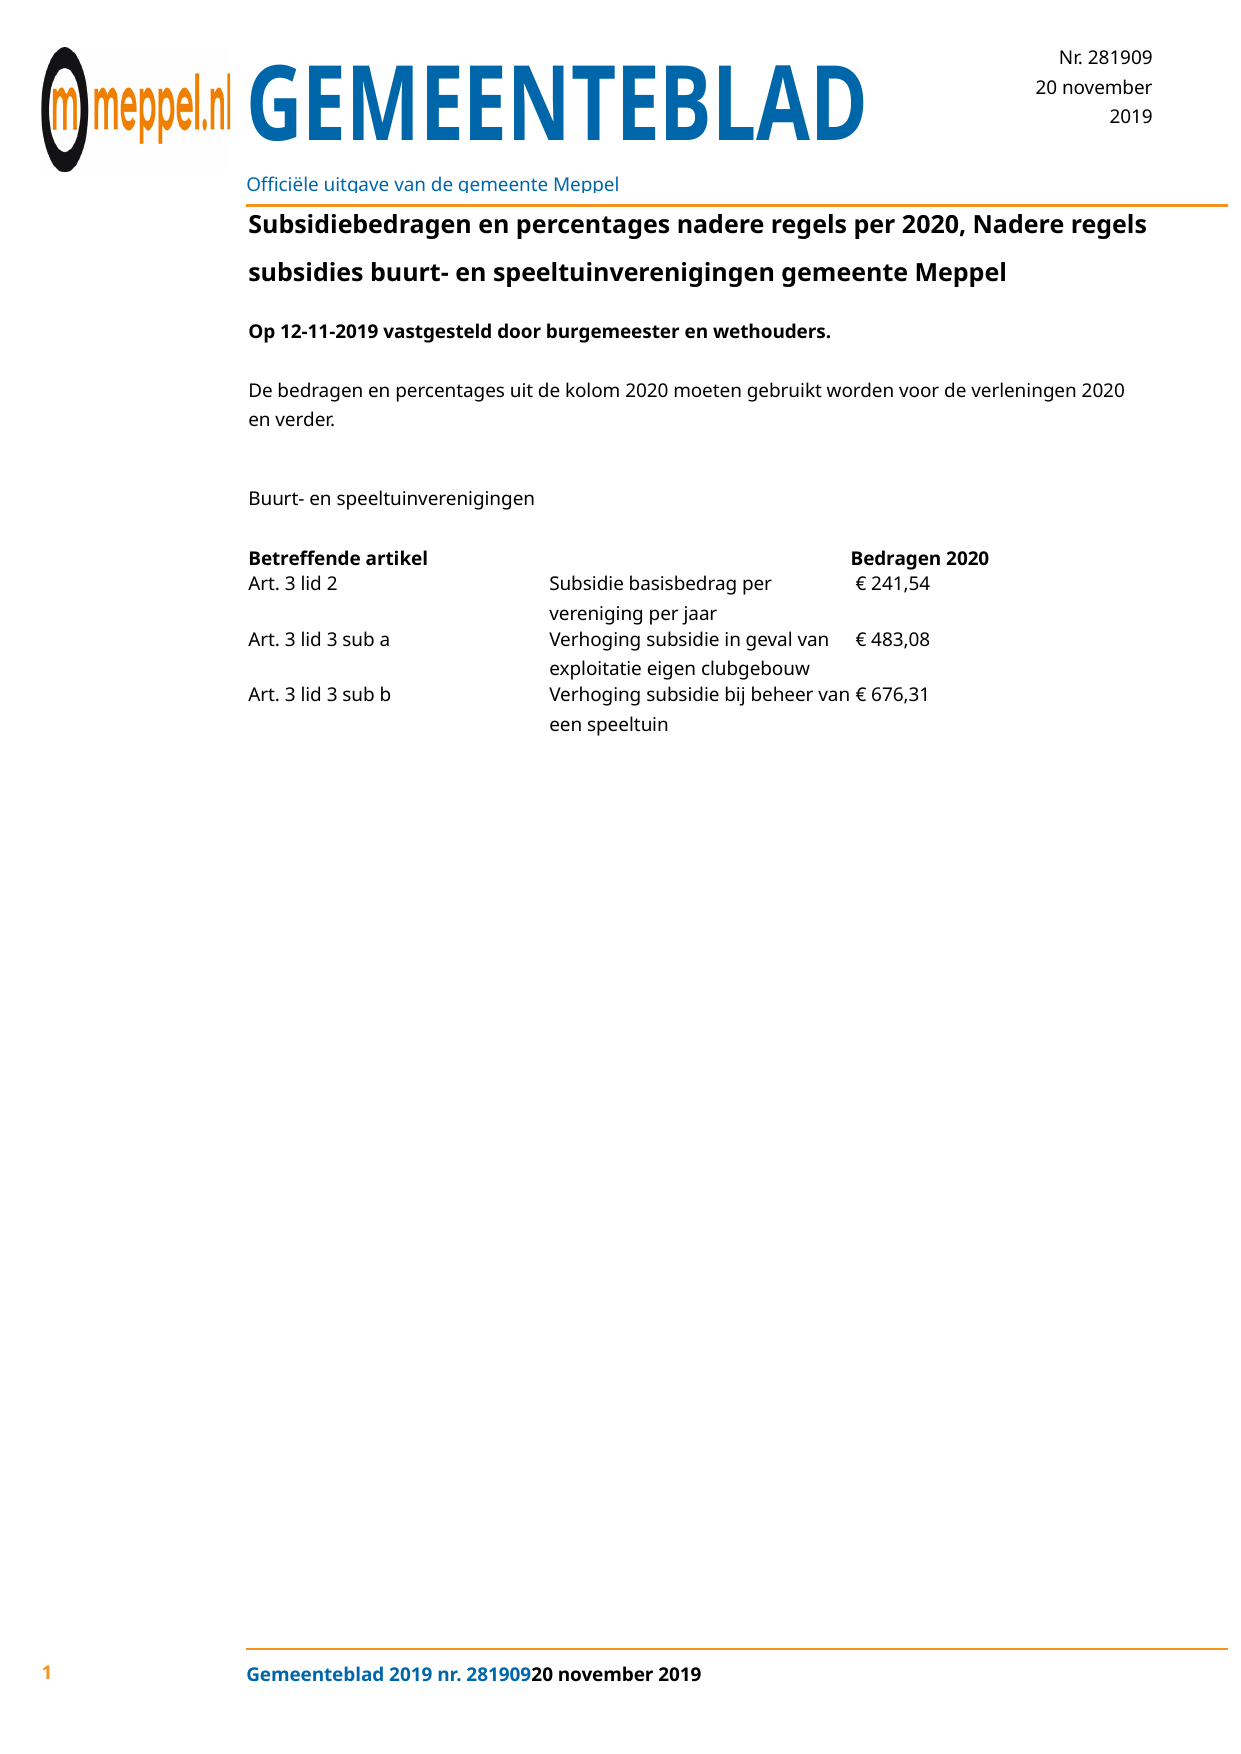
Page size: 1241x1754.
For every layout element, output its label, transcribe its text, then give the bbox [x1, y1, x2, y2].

text De bedragen en percentages uit de kolom 2020 moeten gebruikt worden voor de verleningen 2020 en verder. [248, 377, 1152, 432]
table_cell Art. 3 lid 2 [248, 571, 549, 626]
table_header Betreffende artikel [248, 545, 549, 571]
table_cell Subsidie basisbedrag per vereniging per jaar [549, 571, 850, 626]
table_cell Verhoging subsidie bij beheer van een speeltuin [549, 681, 850, 736]
table_cell € 483,08 [850, 626, 1152, 681]
table_cell € 241,54 [850, 571, 1152, 626]
table_cell € 676,31 [850, 681, 1152, 736]
table_header [549, 545, 850, 571]
text Op 12-11-2019 vastgesteld door burgemeester en wethouders. [248, 318, 1152, 344]
table_cell Verhoging subsidie in geval van exploitatie eigen clubgebouw [549, 626, 850, 681]
text Buurt- en speeltuinverenigingen [248, 486, 1152, 511]
table_cell Art. 3 lid 3 sub b [248, 681, 549, 736]
picture [41, 47, 231, 172]
text Subsidiebedragen en percentages nadere regels per 2020, Nadere regels subsidies buurt- en speeltuinverenigingen gemeente Meppel [248, 207, 1152, 288]
table_cell Art. 3 lid 3 sub a [248, 626, 549, 681]
table_header Bedragen 2020 [850, 545, 1152, 571]
